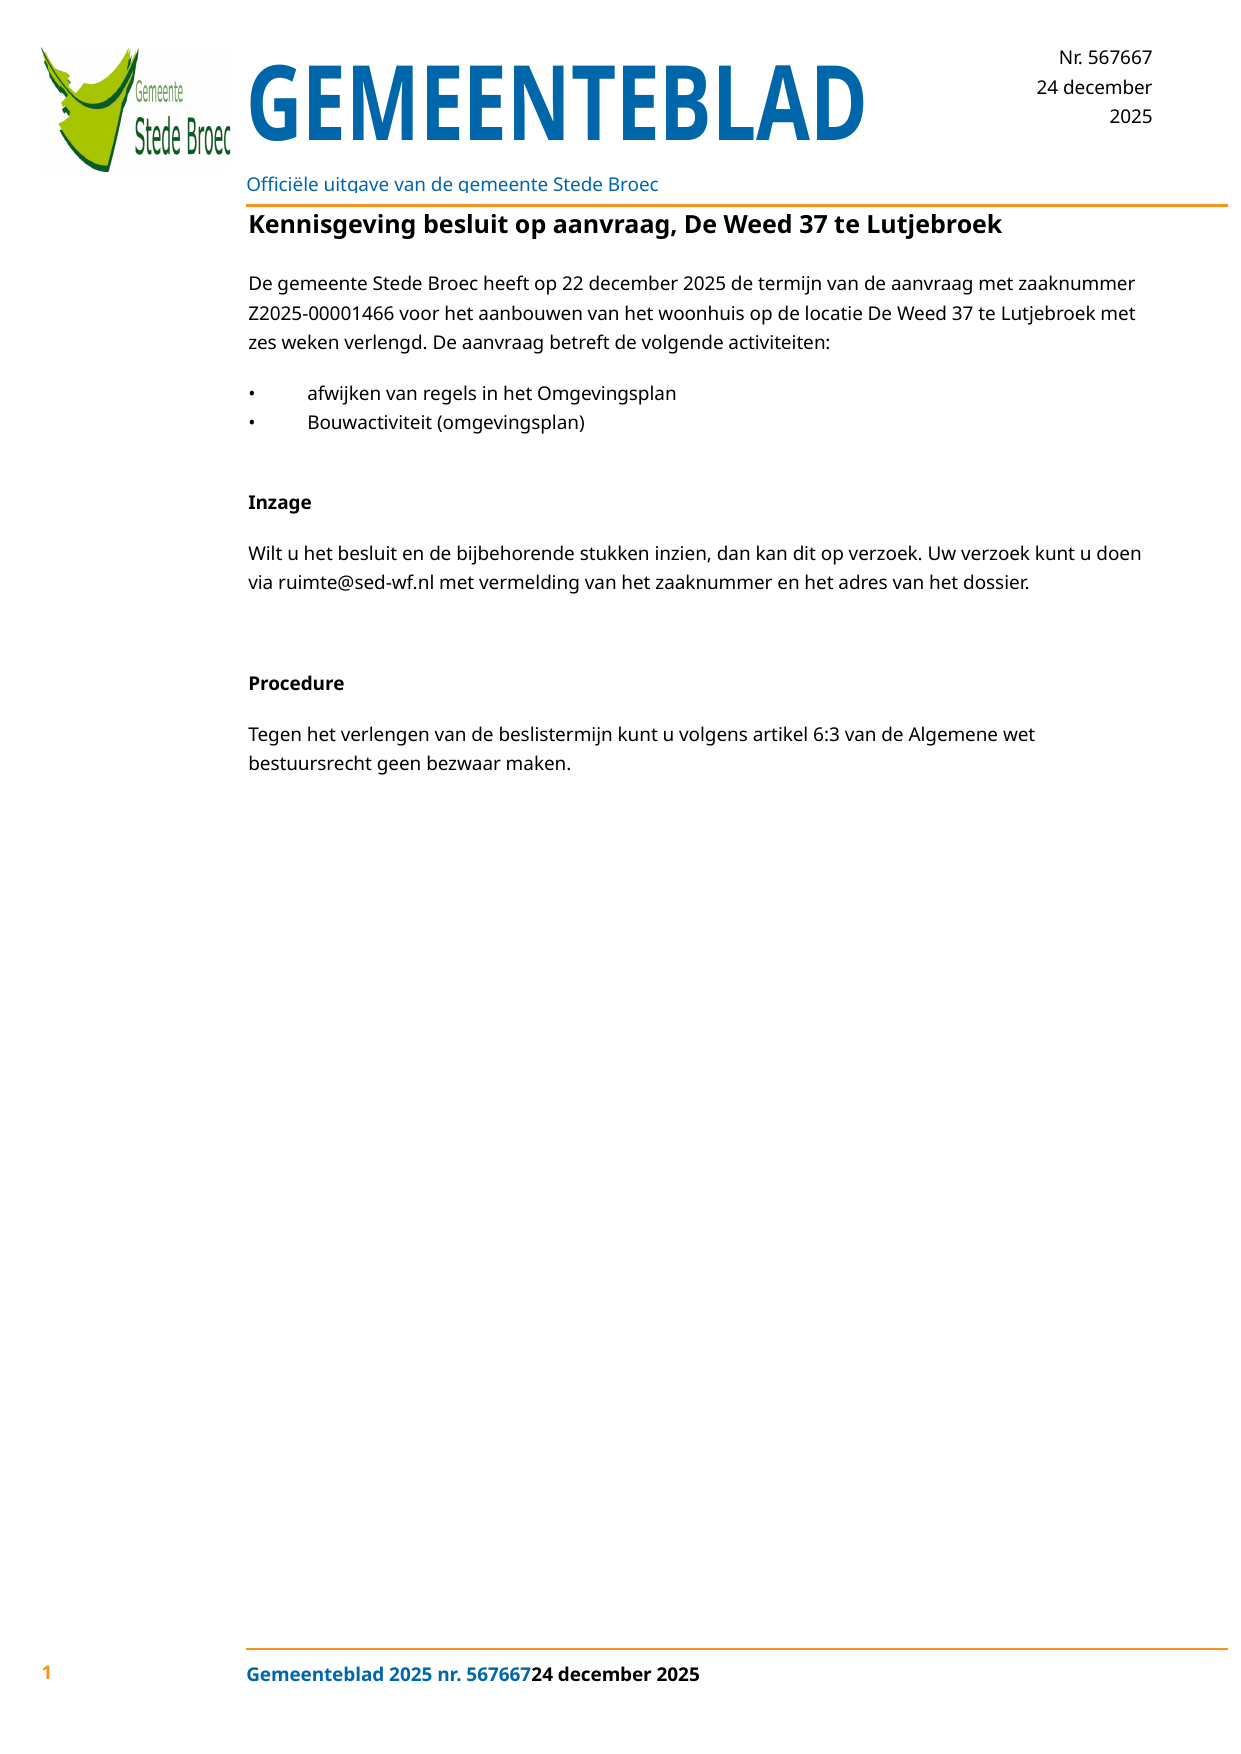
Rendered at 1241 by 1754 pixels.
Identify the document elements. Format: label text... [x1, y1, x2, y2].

text Inzage [248, 489, 1152, 515]
picture [41, 47, 231, 172]
list afwijken van regels in het Omgevingsplan [248, 380, 1152, 406]
text Wilt u het besluit en de bijbehorende stukken inzien, dan kan dit op verzoek. Uw verzoek kunt u doen via ruimte@sed-wf.nl met vermelding van het zaaknummer en het adres van het dossier. [248, 540, 1152, 595]
text Tegen het verlengen van de beslistermijn kunt u volgens artikel 6:3 van de Algemene wet bestuursrecht geen bezwaar maken. [248, 721, 1152, 776]
text Kennisgeving besluit op aanvraag, De Weed 37 te Lutjebroek [248, 207, 1152, 241]
text Procedure [248, 670, 1152, 696]
text De gemeente Stede Broec heeft op 22 december 2025 de termijn van de aanvraag met zaaknummer Z2025-00001466 voor het aanbouwen van het woonhuis op de locatie De Weed 37 te Lutjebroek met zes weken verlengd. De aanvraag betreft de volgende activiteiten: [248, 270, 1152, 355]
list Bouwactiviteit (omgevingsplan) [248, 409, 1152, 435]
